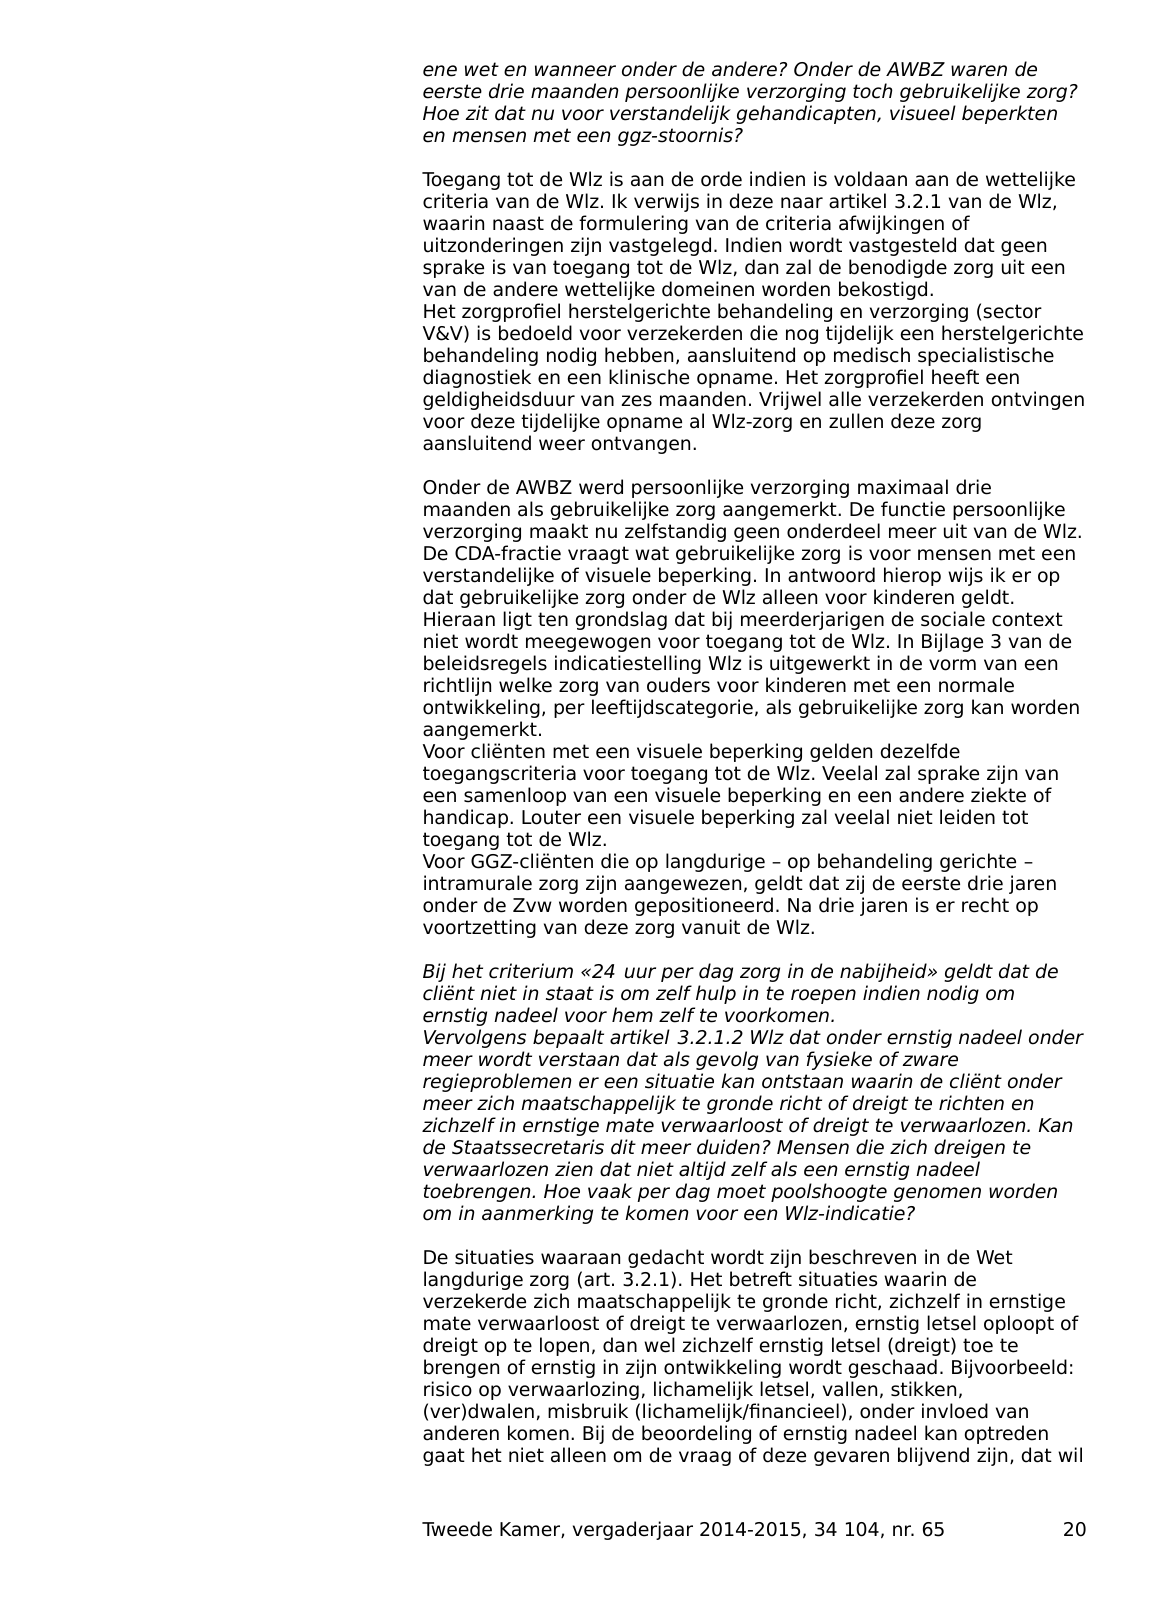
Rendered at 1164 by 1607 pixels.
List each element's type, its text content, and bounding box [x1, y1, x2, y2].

text Onder de AWBZ werd persoonlijke verzorging maximaal drie maanden als gebruikelijke zorg aangemerkt. De functie persoonlijke verzorging maakt nu zelfstandig geen onderdeel meer uit van de Wlz. [422, 477, 1087, 543]
text Toegang tot de Wlz is aan de orde indien is voldaan aan de wettelijke criteria van de Wlz. Ik verwijs in deze naar artikel 3.2.1 van de Wlz, waarin naast de formulering van de criteria afwijkingen of uitzonderingen zijn vastgelegd. Indien wordt vastgesteld dat geen sprake is van toegang tot de Wlz, dan zal de benodigde zorg uit een van de andere wettelijke domeinen worden bekostigd. [422, 169, 1087, 301]
text De CDA-fractie vraagt wat gebruikelijke zorg is voor mensen met een verstandelijke of visuele beperking. In antwoord hierop wijs ik er op dat gebruikelijke zorg onder de Wlz alleen voor kinderen geldt. Hieraan ligt ten grondslag dat bij meerderjarigen de sociale context niet wordt meegewogen voor toegang tot de Wlz. In Bijlage 3 van de beleidsregels indicatiestelling Wlz is uitgewerkt in de vorm van een richtlijn welke zorg van ouders voor kinderen met een normale ontwikkeling, per leeftijdscategorie, als gebruikelijke zorg kan worden aangemerkt. [422, 543, 1087, 741]
text De situaties waaraan gedacht wordt zijn beschreven in de Wet langdurige zorg (art. 3.2.1). Het betreft situaties waarin de verzekerde zich maatschappelijk te gronde richt, zichzelf in ernstige mate verwaarloost of dreigt te verwaarlozen, ernstig letsel oploopt of dreigt op te lopen, dan wel zichzelf ernstig letsel (dreigt) toe te brengen of ernstig in zijn ontwikkeling wordt geschaad. Bijvoorbeeld: risico op verwaarlozing, lichamelijk letsel, vallen, stikken, (ver)dwalen, misbruik (lichamelijk/financieel), onder invloed van anderen komen. Bij de beoordeling of ernstig nadeel kan optreden gaat het niet alleen om de vraag of deze gevaren blijvend zijn, dat wil [422, 1247, 1087, 1467]
text Voor GGZ-cliënten die op langdurige – op behandeling gerichte – intramurale zorg zijn aangewezen, geldt dat zij de eerste drie jaren onder de Zvw worden gepositioneerd. Na drie jaren is er recht op voortzetting van deze zorg vanuit de Wlz. [422, 851, 1087, 939]
text Voor cliënten met een visuele beperking gelden dezelfde toegangscriteria voor toegang tot de Wlz. Veelal zal sprake zijn van een samenloop van een visuele beperking en een andere ziekte of handicap. Louter een visuele beperking zal veelal niet leiden tot toegang tot de Wlz. [422, 741, 1087, 851]
text Het zorgprofiel herstelgerichte behandeling en verzorging (sector V&V) is bedoeld voor verzekerden die nog tijdelijk een herstelgerichte behandeling nodig hebben, aansluitend op medisch specialistische diagnostiek en een klinische opname. Het zorgprofiel heeft een geldigheidsduur van zes maanden. Vrijwel alle verzekerden ontvingen voor deze tijdelijke opname al Wlz-zorg en zullen deze zorg aansluitend weer ontvangen. [422, 301, 1087, 455]
text Bij het criterium «24 uur per dag zorg in de nabijheid» geldt dat de cliënt niet in staat is om zelf hulp in te roepen indien nodig om ernstig nadeel voor hem zelf te voorkomen. [422, 961, 1087, 1027]
text Vervolgens bepaalt artikel 3.2.1.2 Wlz dat onder ernstig nadeel onder meer wordt verstaan dat als gevolg van fysieke of zware regieproblemen er een situatie kan ontstaan waarin de cliënt onder meer zich maatschappelijk te gronde richt of dreigt te richten en zichzelf in ernstige mate verwaarloost of dreigt te verwaarlozen. Kan de Staatssecretaris dit meer duiden? Mensen die zich dreigen te verwaarlozen zien dat niet altijd zelf als een ernstig nadeel toebrengen. Hoe vaak per dag moet poolshoogte genomen worden om in aanmerking te komen voor een Wlz-indicatie? [422, 1027, 1087, 1224]
text ene wet en wanneer onder de andere? Onder de AWBZ waren de eerste drie maanden persoonlijke verzorging toch gebruikelijke zorg? Hoe zit dat nu voor verstandelijk gehandicapten, visueel beperkten en mensen met een ggz-stoornis? [422, 59, 1087, 147]
